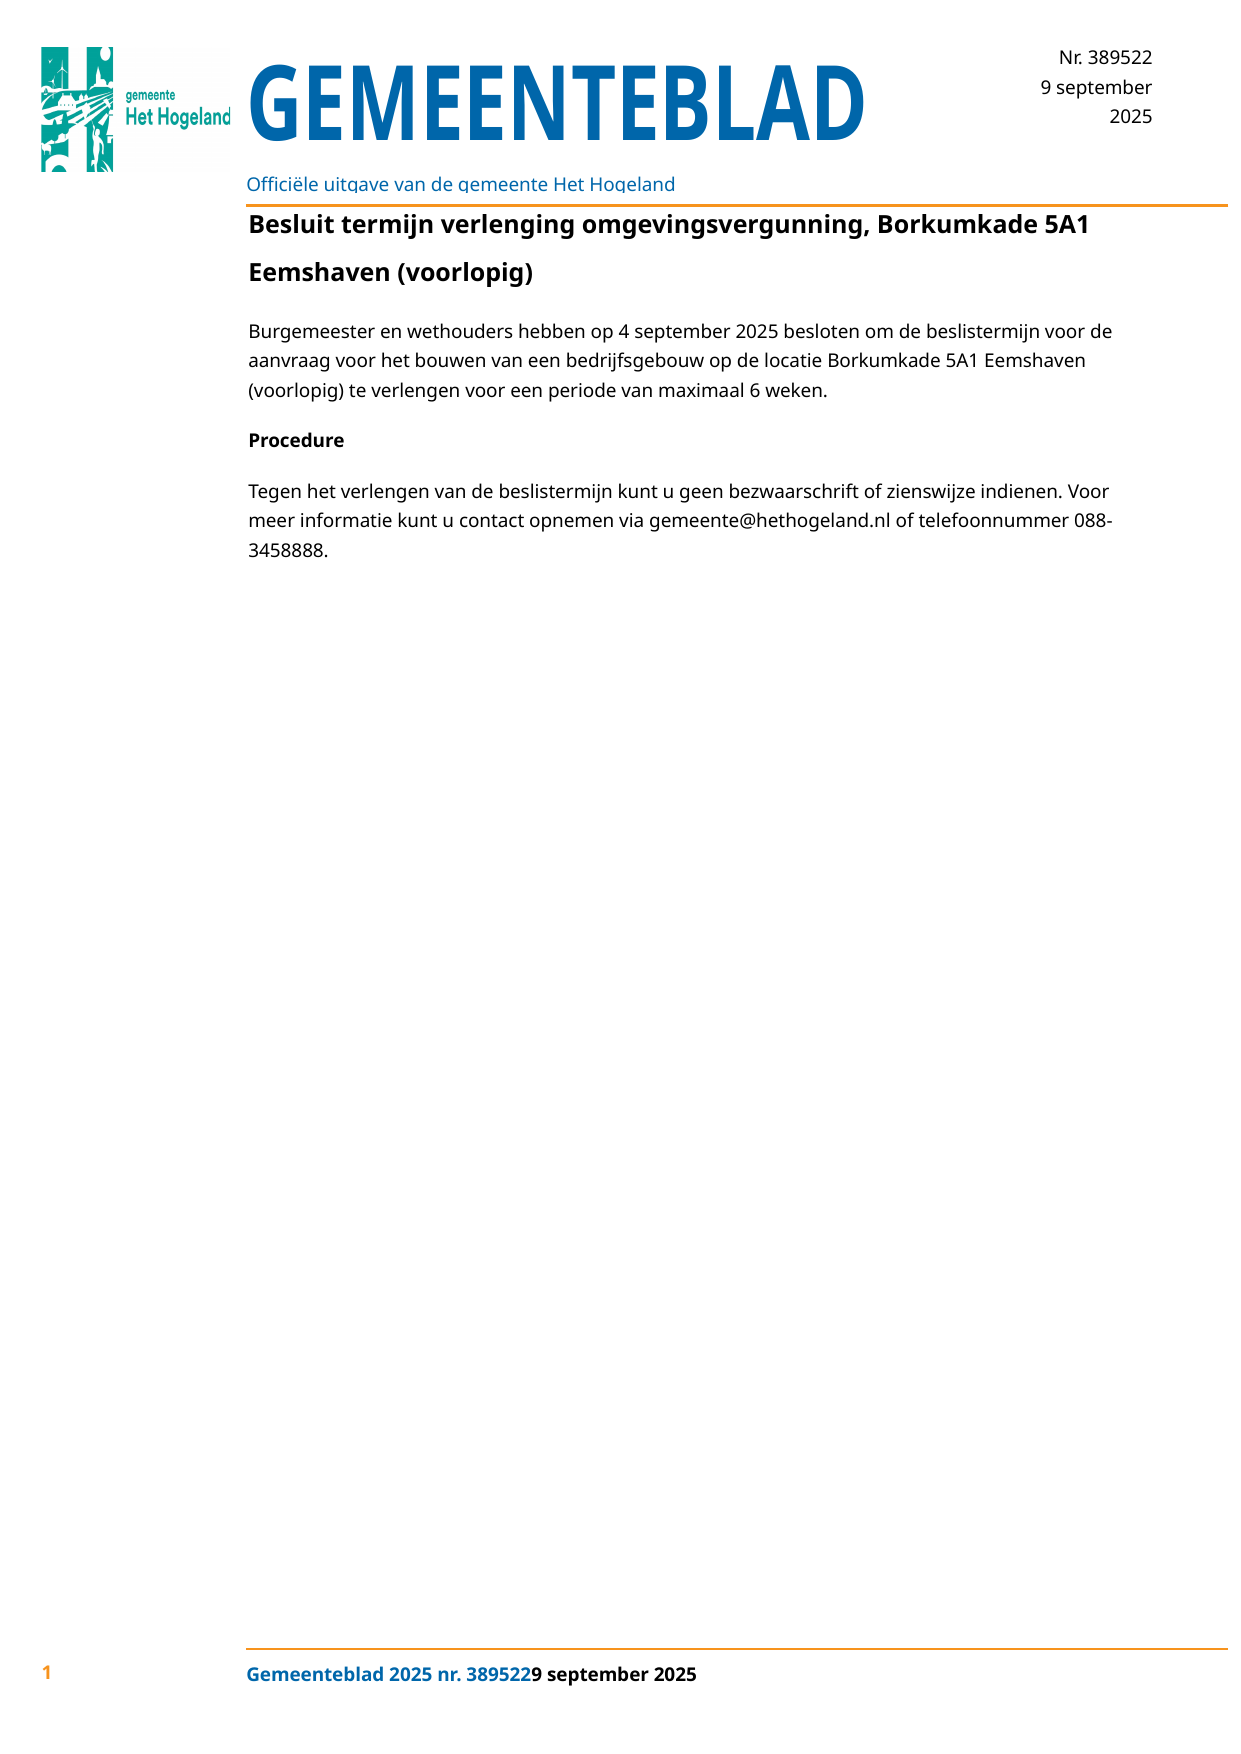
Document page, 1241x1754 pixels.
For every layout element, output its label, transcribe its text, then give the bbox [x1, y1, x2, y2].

picture [41, 47, 231, 172]
text Besluit termijn verlenging omgevingsvergunning, Borkumkade 5A1 Eemshaven (voorlopig) [248, 207, 1152, 288]
text Procedure [248, 427, 1152, 453]
text Tegen het verlengen van de beslistermijn kunt u geen bezwaarschrift of zienswijze indienen. Voor meer informatie kunt u contact opnemen via gemeente@hethogeland.nl of telefoonnummer 088-3458888. [248, 478, 1152, 563]
text Burgemeester en wethouders hebben op 4 september 2025 besloten om de beslistermijn voor de aanvraag voor het bouwen van een bedrijfsgebouw op de locatie Borkumkade 5A1 Eemshaven (voorlopig) te verlengen voor een periode van maximaal 6 weken. [248, 318, 1152, 403]
